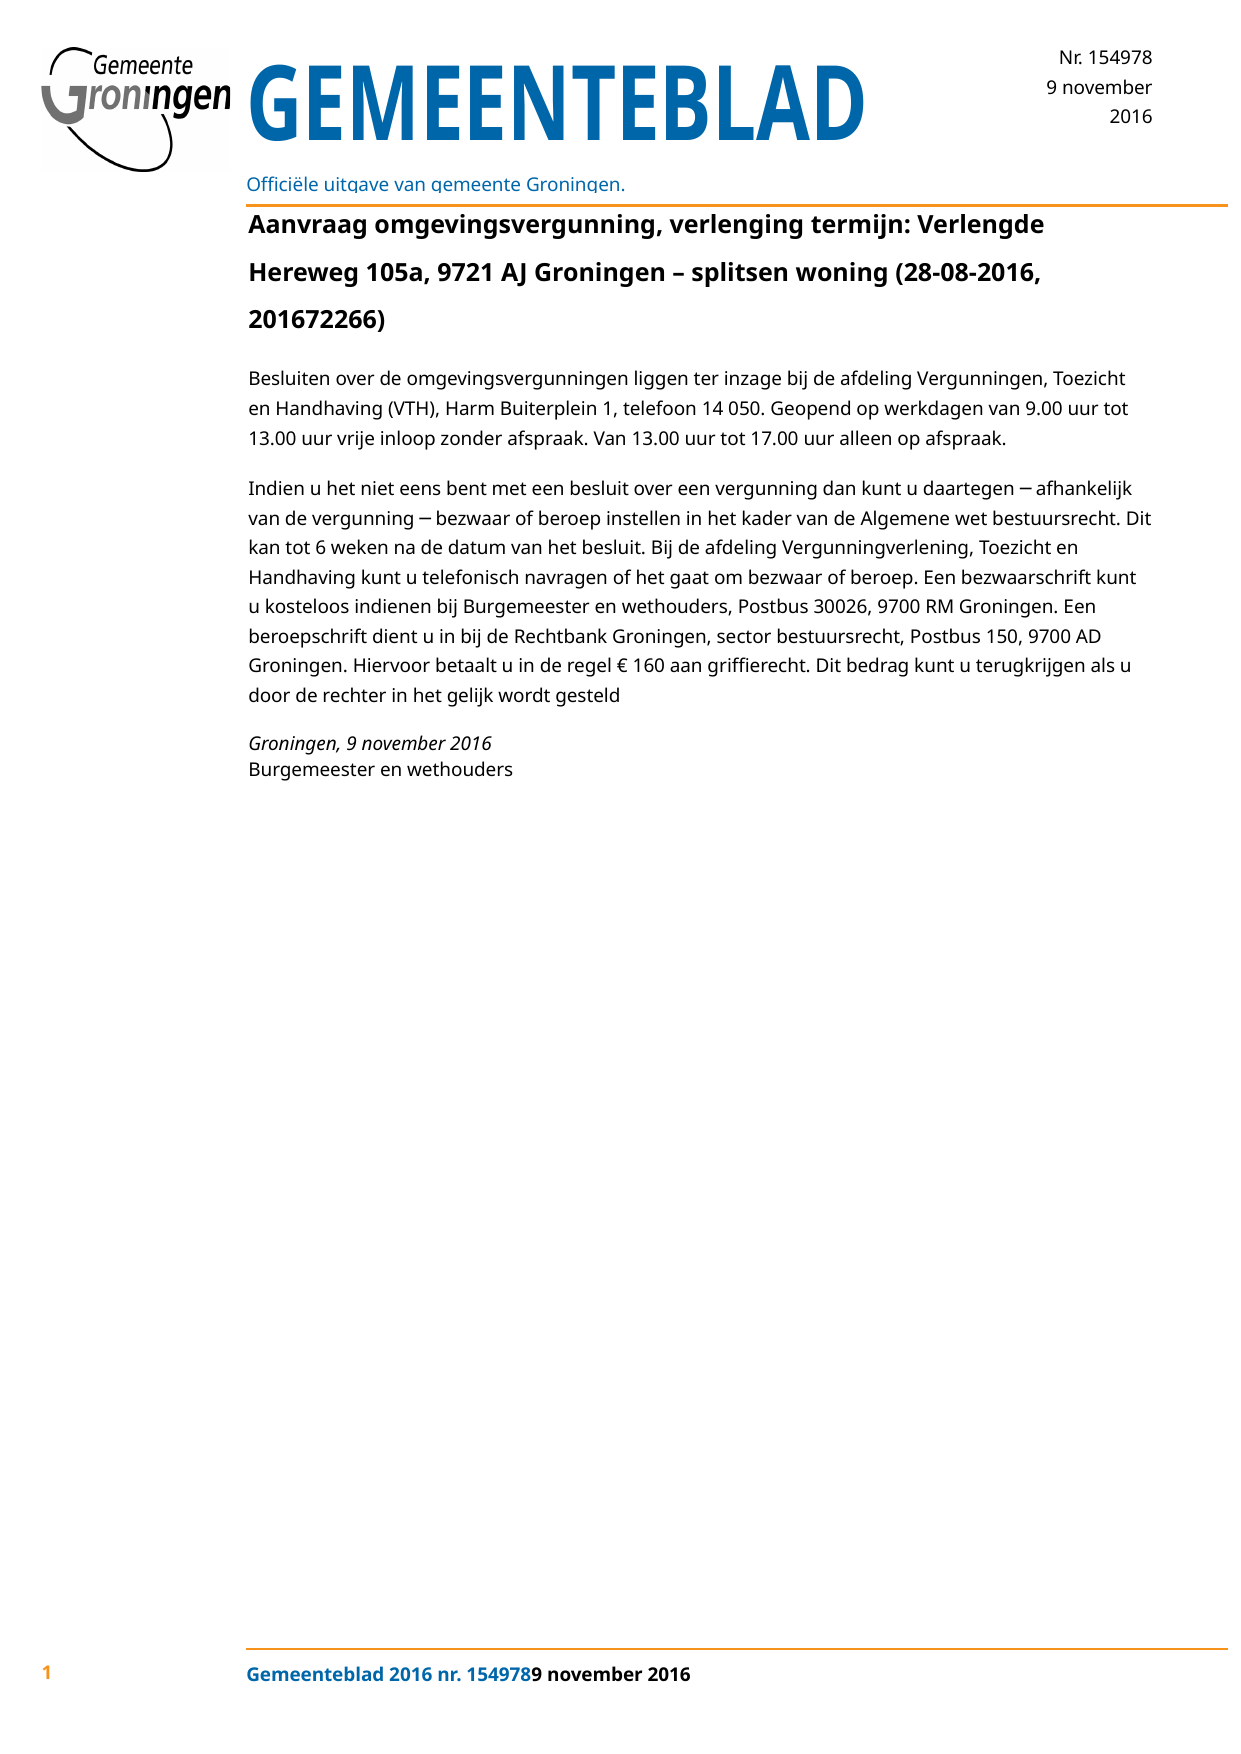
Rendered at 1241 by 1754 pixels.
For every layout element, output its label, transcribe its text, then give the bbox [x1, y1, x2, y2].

text Indien u het niet eens bent met een besluit over een vergunning dan kunt u daartegen ─ afhankelijk van de vergunning ─ bezwaar of beroep instellen in het kader van de Algemene wet bestuursrecht. Dit kan tot 6 weken na de datum van het besluit. Bij de afdeling Vergunningverlening, Toezicht en Handhaving kunt u telefonisch navragen of het gaat om bezwaar of beroep. Een bezwaarschrift kunt u kosteloos indienen bij Burgemeester en wethouders, Postbus 30026, 9700 RM Groningen. Een beroepschrift dient u in bij de Rechtbank Groningen, sector bestuursrecht, Postbus 150, 9700 AD Groningen. Hiervoor betaalt u in de regel € 160 aan griffierecht. Dit bedrag kunt u terugkrijgen als u door de rechter in het gelijk wordt gesteld [248, 475, 1152, 708]
text Besluiten over de omgevingsvergunningen liggen ter inzage bij de afdeling Vergunningen, Toezicht en Handhaving (VTH), Harm Buiterplein 1, telefoon 14 050. Geopend op werkdagen van 9.00 uur tot 13.00 uur vrije inloop zonder afspraak. Van 13.00 uur tot 17.00 uur alleen op afspraak. [248, 366, 1152, 450]
text Aanvraag omgevingsvergunning, verlenging termijn: Verlengde Hereweg 105a, 9721 AJ Groningen – splitsen woning (28-08-2016, 201672266) [248, 207, 1152, 336]
text Burgemeester en wethouders [248, 756, 1152, 781]
text Groningen, 9 november 2016 [248, 730, 1152, 756]
picture [41, 47, 231, 172]
